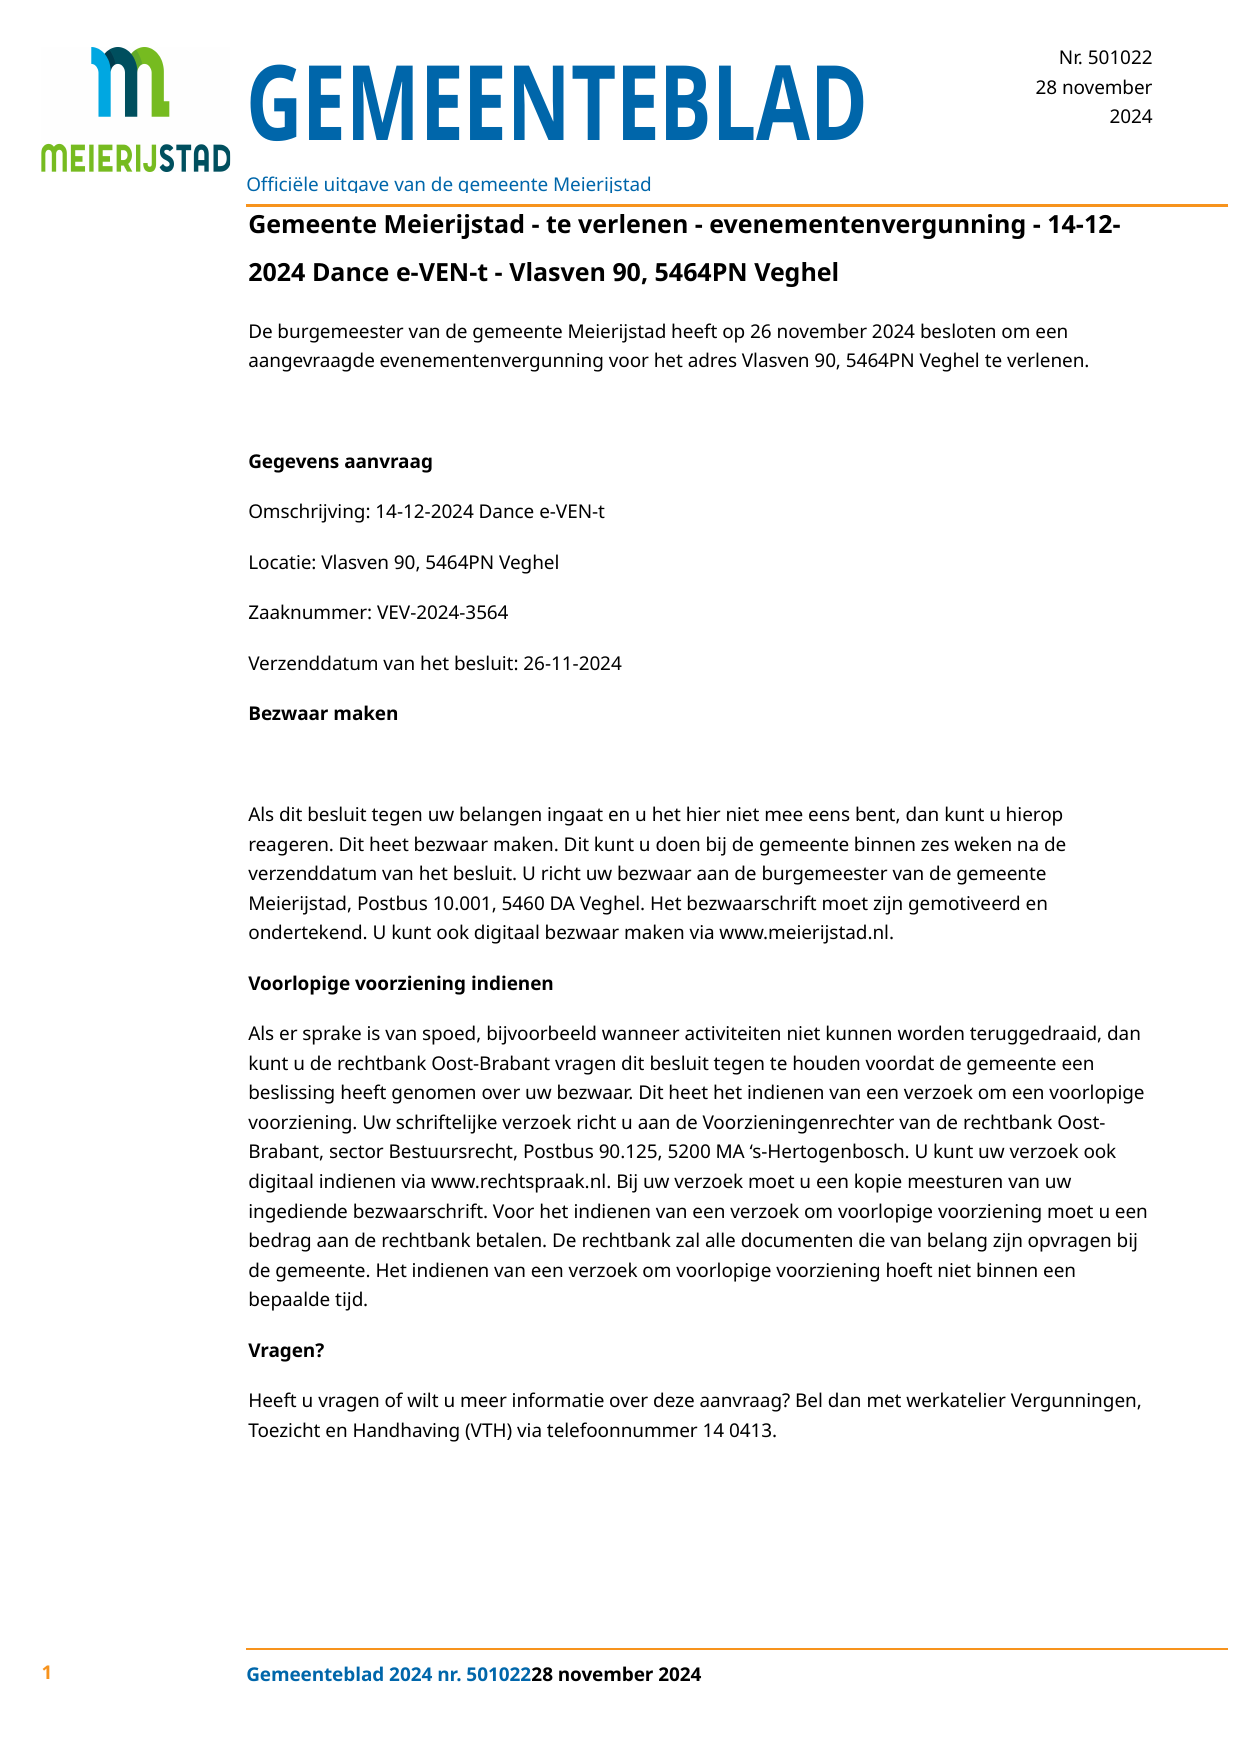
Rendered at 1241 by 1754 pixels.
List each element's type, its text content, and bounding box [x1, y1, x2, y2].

text Gegevens aanvraag [248, 448, 1152, 474]
text Locatie: Vlasven 90, 5464PN Veghel [248, 549, 1152, 575]
text Zaaknummer: VEV-2024-3564 [248, 599, 1152, 625]
text Als er sprake is van spoed, bijvoorbeeld wanneer activiteiten niet kunnen worden teruggedraaid, dan kunt u de rechtbank Oost-Brabant vragen dit besluit tegen te houden voordat de gemeente een beslissing heeft genomen over uw bezwaar. Dit heet het indienen van een verzoek om een voorlopige voorziening. Uw schriftelijke verzoek richt u aan de Voorzieningenrechter van de rechtbank Oost-Brabant, sector Bestuursrecht, Postbus 90.125, 5200 MA ‘s-Hertogenbosch. U kunt uw verzoek ook digitaal indienen via www.rechtspraak.nl. Bij uw verzoek moet u een kopie meesturen van uw ingediende bezwaarschrift. Voor het indienen van een verzoek om voorlopige voorziening moet u een bedrag aan de rechtbank betalen. De rechtbank zal alle documenten die van belang zijn opvragen bij de gemeente. Het indienen van een verzoek om voorlopige voorziening hoeft niet binnen een bepaalde tijd. [248, 1020, 1152, 1312]
text Bezwaar maken [248, 700, 1152, 726]
text Voorlopige voorziening indienen [248, 970, 1152, 996]
text Verzenddatum van het besluit: 26-11-2024 [248, 650, 1152, 676]
text Als dit besluit tegen uw belangen ingaat en u het hier niet mee eens bent, dan kunt u hierop reageren. Dit heet bezwaar maken. Dit kunt u doen bij de gemeente binnen zes weken na de verzenddatum van het besluit. U richt uw bezwaar aan de burgemeester van de gemeente Meierijstad, Postbus 10.001, 5460 DA Veghel. Het bezwaarschrift moet zijn gemotiveerd en ondertekend. U kunt ook digitaal bezwaar maken via www.meierijstad.nl. [248, 801, 1152, 945]
text Heeft u vragen of wilt u meer informatie over deze aanvraag? Bel dan met werkatelier Vergunningen, Toezicht en Handhaving (VTH) via telefoonnummer 14 0413. [248, 1387, 1152, 1443]
text Vragen? [248, 1337, 1152, 1363]
text De burgemeester van de gemeente Meierijstad heeft op 26 november 2024 besloten om een aangevraagde evenementenvergunning voor het adres Vlasven 90, 5464PN Veghel te verlenen. [248, 318, 1152, 373]
text Gemeente Meierijstad - te verlenen - evenementenvergunning - 14-12-2024 Dance e-VEN-t - Vlasven 90, 5464PN Veghel [248, 207, 1152, 288]
picture [41, 47, 231, 172]
text Omschrijving: 14-12-2024 Dance e-VEN-t [248, 499, 1152, 524]
